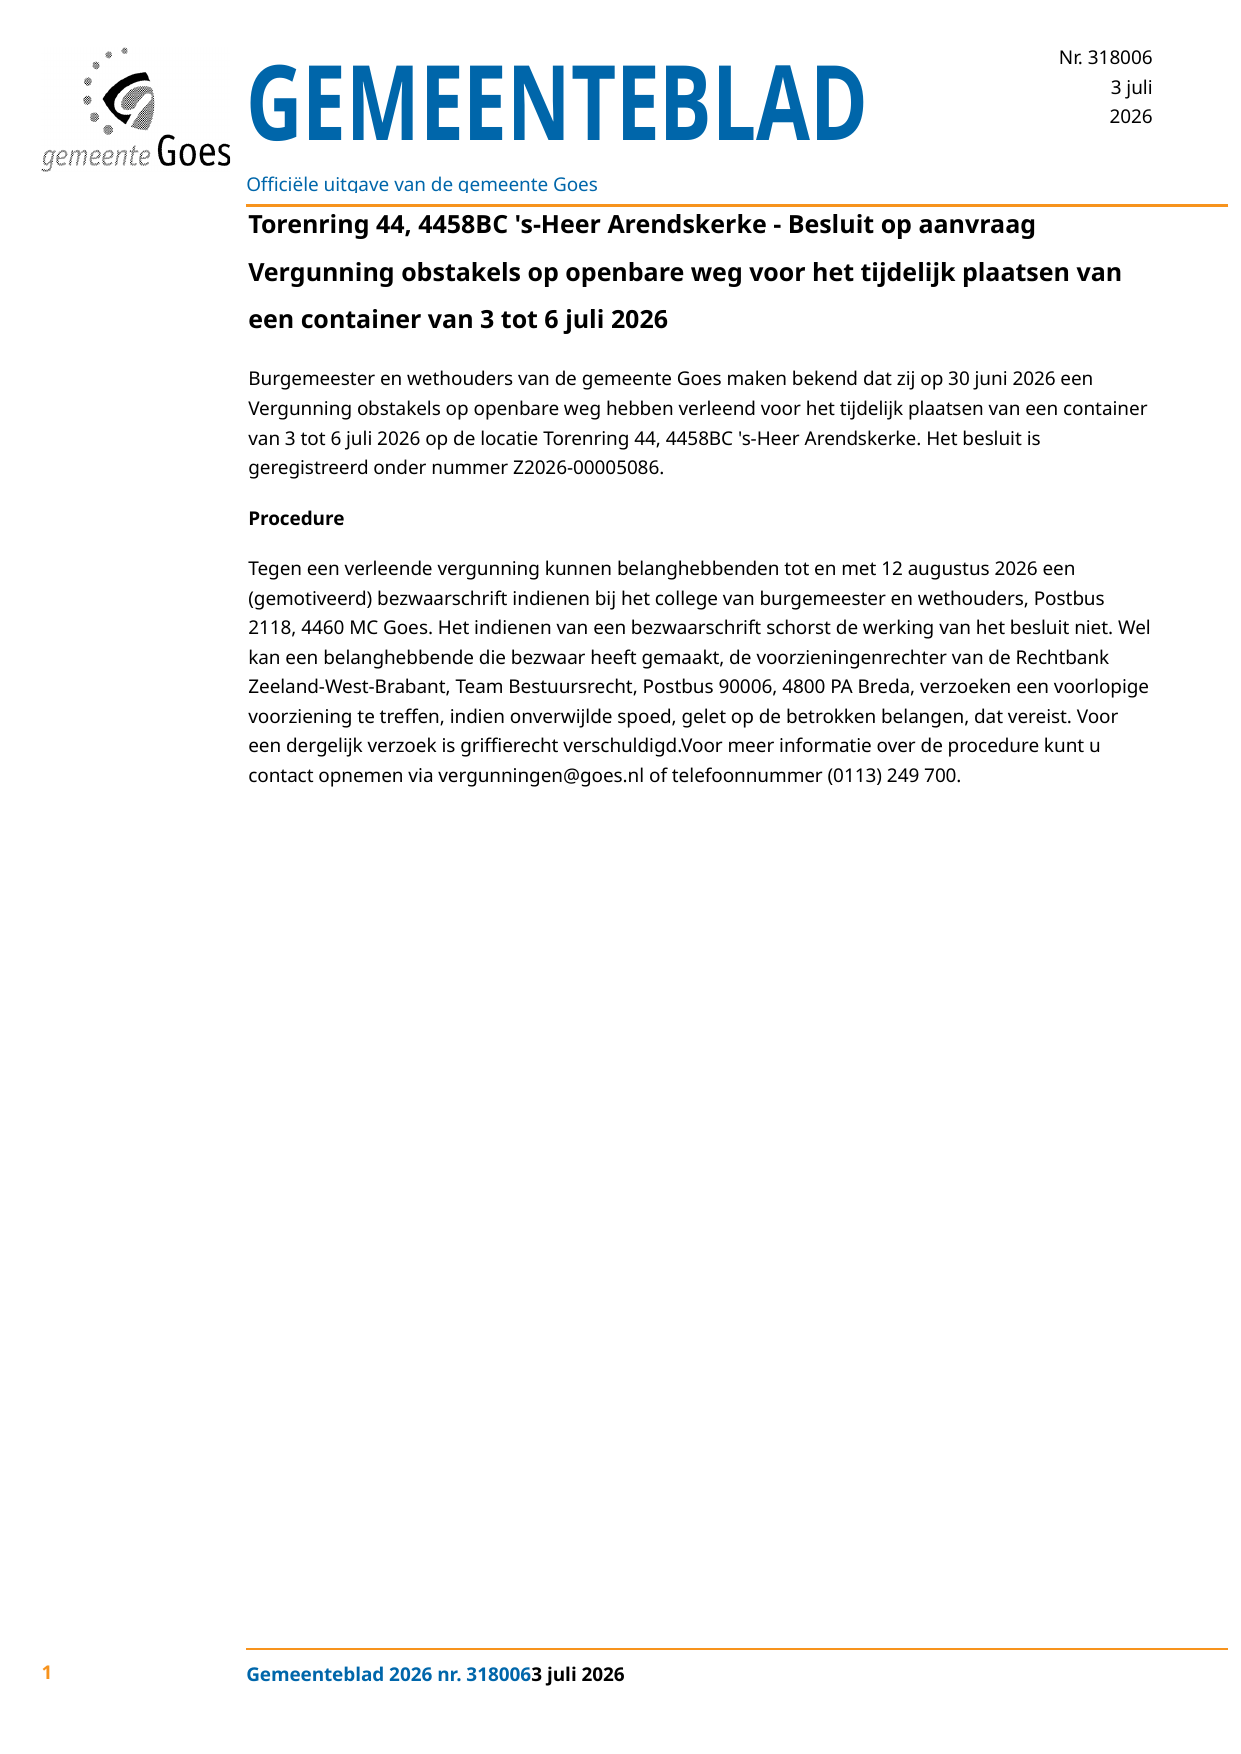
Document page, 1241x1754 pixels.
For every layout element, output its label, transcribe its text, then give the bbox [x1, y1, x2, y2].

text Tegen een verleende vergunning kunnen belanghebbenden tot en met 12 augustus 2026 een (gemotiveerd) bezwaarschrift indienen bij het college van burgemeester en wethouders, Postbus 2118, 4460 MC Goes. Het indienen van een bezwaarschrift schorst de werking van het besluit niet. Wel kan een belanghebbende die bezwaar heeft gemaakt, de voorzieningenrechter van de Rechtbank Zeeland-West-Brabant, Team Bestuursrecht, Postbus 90006, 4800 PA Breda, verzoeken een voorlopige voorziening te treffen, indien onverwijlde spoed, gelet op de betrokken belangen, dat vereist. Voor een dergelijk verzoek is griffierecht verschuldigd.Voor meer informatie over de procedure kunt u contact opnemen via vergunningen@goes.nl of telefoonnummer (0113) 249 700. [248, 555, 1152, 788]
picture [41, 47, 231, 172]
text Burgemeester en wethouders van de gemeente Goes maken bekend dat zij op 30 juni 2026 een Vergunning obstakels op openbare weg hebben verleend voor het tijdelijk plaatsen van een container van 3 tot 6 juli 2026 op de locatie Torenring 44, 4458BC 's-Heer Arendskerke. Het besluit is geregistreerd onder nummer Z2026-00005086. [248, 366, 1152, 480]
text Procedure [248, 505, 1152, 530]
text Torenring 44, 4458BC 's-Heer Arendskerke - Besluit op aanvraag Vergunning obstakels op openbare weg voor het tijdelijk plaatsen van een container van 3 tot 6 juli 2026 [248, 207, 1152, 336]
